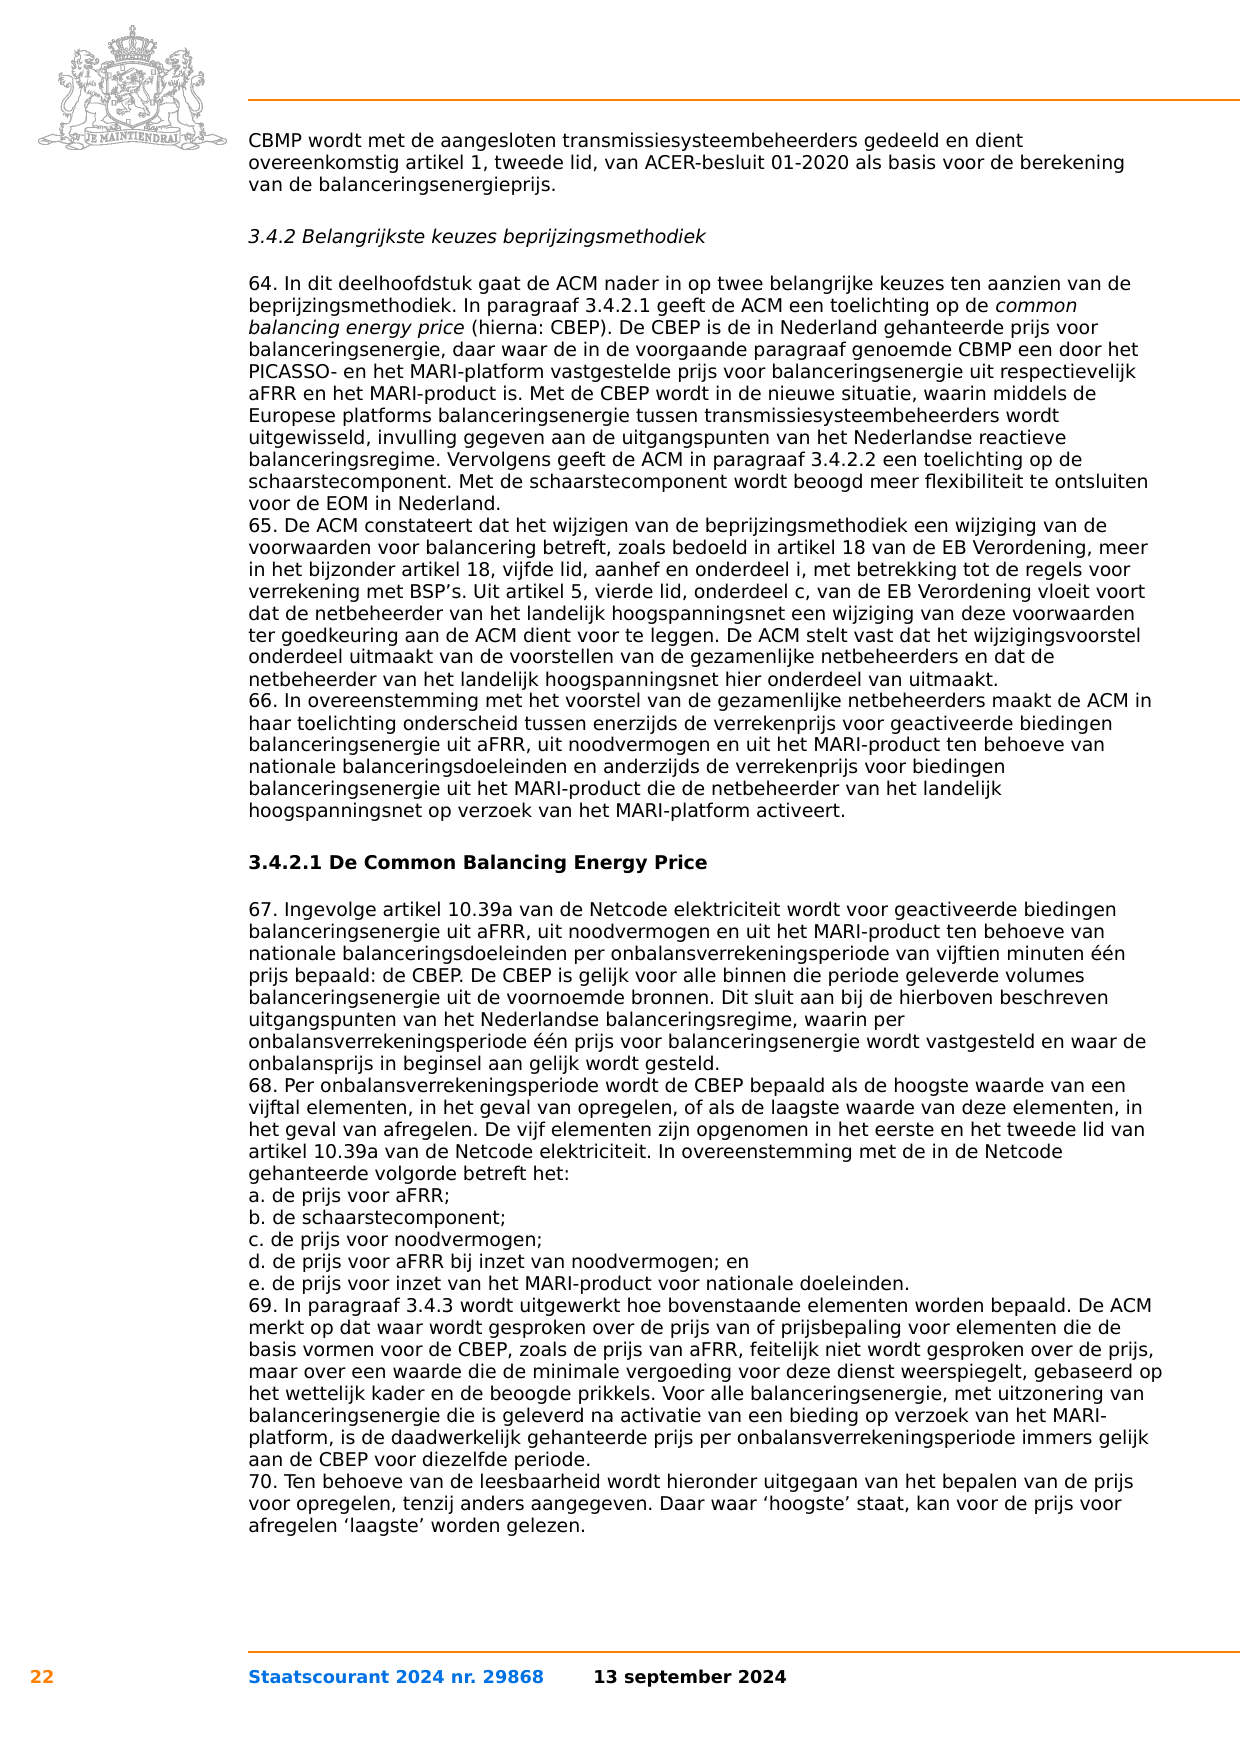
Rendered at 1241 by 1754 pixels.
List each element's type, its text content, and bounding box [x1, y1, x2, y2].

text a. de prijs voor aFRR; [248, 1185, 1163, 1207]
text b. de schaarstecomponent; [248, 1207, 1163, 1229]
text 64. In dit deelhoofdstuk gaat de ACM nader in op twee belangrijke keuzes ten aanzien van de beprijzingsmethodiek. In paragraaf 3.4.2.1 geeft de ACM een toelichting op de common balancing energy price (hierna: CBEP). De CBEP is de in Nederland gehanteerde prijs voor balanceringsenergie, daar waar de in de voorgaande paragraaf genoemde CBMP een door het PICASSO- en het MARI-platform vastgestelde prijs voor balanceringsenergie uit respectievelijk aFRR en het MARI-product is. Met de CBEP wordt in de nieuwe situatie, waarin middels de Europese platforms balanceringsenergie tussen transmissiesysteembeheerders wordt uitgewisseld, invulling gegeven aan de uitgangspunten van het Nederlandse reactieve balanceringsregime. Vervolgens geeft de ACM in paragraaf 3.4.2.2 een toelichting op de schaarstecomponent. Met de schaarstecomponent wordt beoogd meer flexibiliteit te ontsluiten voor de EOM in Nederland. [248, 273, 1163, 514]
text 65. De ACM constateert dat het wijzigen van de beprijzingsmethodiek een wijziging van de voorwaarden voor balancering betreft, zoals bedoeld in artikel 18 van de EB Verordening, meer in het bijzonder artikel 18, vijfde lid, aanhef en onderdeel i, met betrekking tot de regels voor verrekening met BSP’s. Uit artikel 5, vierde lid, onderdeel c, van de EB Verordening vloeit voort dat de netbeheerder van het landelijk hoogspanningsnet een wijziging van deze voorwaarden ter goedkeuring aan de ACM dient voor te leggen. De ACM stelt vast dat het wijzigingsvoorstel onderdeel uitmaakt van de voorstellen van de gezamenlijke netbeheerders en dat de netbeheerder van het landelijk hoogspanningsnet hier onderdeel van uitmaakt. [248, 514, 1163, 690]
subtitle 3.4.2.1 De Common Balancing Energy Price [248, 852, 1163, 874]
text c. de prijs voor noodvermogen; [248, 1229, 1163, 1251]
text 66. In overeenstemming met het voorstel van de gezamenlijke netbeheerders maakt de ACM in haar toelichting onderscheid tussen enerzijds de verrekenprijs voor geactiveerde biedingen balanceringsenergie uit aFRR, uit noodvermogen en uit het MARI-product ten behoeve van nationale balanceringsdoeleinden en anderzijds de verrekenprijs voor biedingen balanceringsenergie uit het MARI-product die de netbeheerder van het landelijk hoogspanningsnet op verzoek van het MARI-platform activeert. [248, 690, 1163, 822]
text d. de prijs voor aFRR bij inzet van noodvermogen; en [248, 1251, 1163, 1273]
text 69. In paragraaf 3.4.3 wordt uitgewerkt hoe bovenstaande elementen worden bepaald. De ACM merkt op dat waar wordt gesproken over de prijs van of prijsbepaling voor elementen die de basis vormen voor de CBEP, zoals de prijs van aFRR, feitelijk niet wordt gesproken over de prijs, maar over een waarde die de minimale vergoeding voor deze dienst weerspiegelt, gebaseerd op het wettelijk kader en de beoogde prikkels. Voor alle balanceringsenergie, met uitzonering van balanceringsenergie die is geleverd na activatie van een bieding op verzoek van het MARI-platform, is de daadwerkelijk gehanteerde prijs per onbalansverrekeningsperiode immers gelijk aan de CBEP voor diezelfde periode. [248, 1295, 1163, 1471]
text 70. Ten behoeve van de leesbaarheid wordt hieronder uitgegaan van het bepalen van de prijs voor opregelen, tenzij anders aangegeven. Daar waar ‘hoogste’ staat, kan voor de prijs voor afregelen ‘laagste’ worden gelezen. [248, 1471, 1163, 1537]
text CBMP wordt met de aangesloten transmissiesysteembeheerders gedeeld en dient overeenkomstig artikel 1, tweede lid, van ACER-besluit 01-2020 als basis voor de berekening van de balanceringsenergieprijs. [248, 130, 1163, 196]
picture [38, 25, 227, 150]
text 67. Ingevolge artikel 10.39a van de Netcode elektriciteit wordt voor geactiveerde biedingen balanceringsenergie uit aFRR, uit noodvermogen en uit het MARI-product ten behoeve van nationale balanceringsdoeleinden per onbalansverrekeningsperiode van vijftien minuten één prijs bepaald: de CBEP. De CBEP is gelijk voor alle binnen die periode geleverde volumes balanceringsenergie uit de voornoemde bronnen. Dit sluit aan bij de hierboven beschreven uitgangspunten van het Nederlandse balanceringsregime, waarin per onbalansverrekeningsperiode één prijs voor balanceringsenergie wordt vastgesteld en waar de onbalansprijs in beginsel aan gelijk wordt gesteld. [248, 899, 1163, 1075]
subtitle 3.4.2 Belangrijkste keuzes beprijzingsmethodiek [248, 226, 1163, 248]
text e. de prijs voor inzet van het MARI-product voor nationale doeleinden. [248, 1273, 1163, 1295]
text 68. Per onbalansverrekeningsperiode wordt de CBEP bepaald als de hoogste waarde van een vijftal elementen, in het geval van opregelen, of als de laagste waarde van deze elementen, in het geval van afregelen. De vijf elementen zijn opgenomen in het eerste en het tweede lid van artikel 10.39a van de Netcode elektriciteit. In overeenstemming met de in de Netcode gehanteerde volgorde betreft het: [248, 1075, 1163, 1185]
